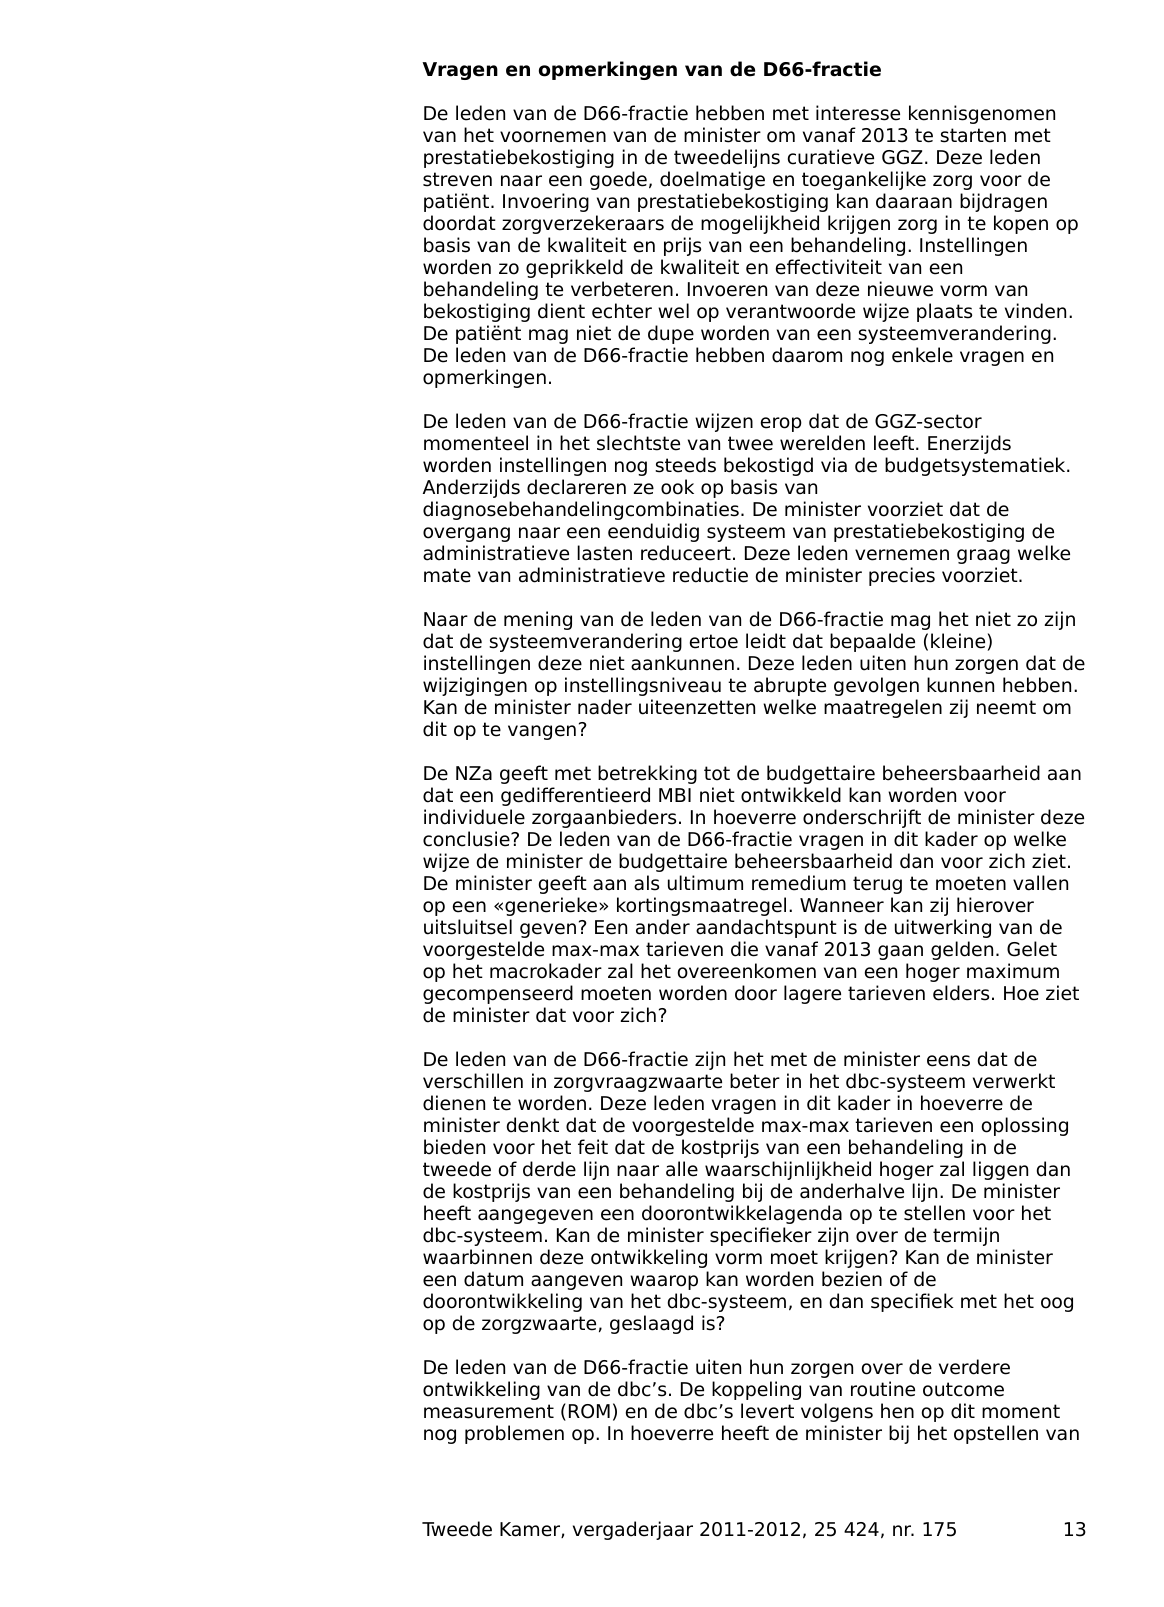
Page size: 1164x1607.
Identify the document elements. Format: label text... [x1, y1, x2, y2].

text De leden van de D66-fractie uiten hun zorgen over de verdere ontwikkeling van de dbc’s. De koppeling van routine outcome measurement (ROM) en de dbc’s levert volgens hen op dit moment nog problemen op. In hoeverre heeft de minister bij het opstellen van [422, 1357, 1087, 1445]
text De leden van de D66-fractie zijn het met de minister eens dat de verschillen in zorgvraagzwaarte beter in het dbc-systeem verwerkt dienen te worden. Deze leden vragen in dit kader in hoeverre de minister denkt dat de voorgestelde max-max tarieven een oplossing bieden voor het feit dat de kostprijs van een behandeling in de tweede of derde lijn naar alle waarschijnlijkheid hoger zal liggen dan de kostprijs van een behandeling bij de anderhalve lijn. De minister heeft aangegeven een doorontwikkelagenda op te stellen voor het dbc-systeem. Kan de minister specifieker zijn over de termijn waarbinnen deze ontwikkeling vorm moet krijgen? Kan de minister een datum aangeven waarop kan worden bezien of de doorontwikkeling van het dbc-systeem, en dan specifiek met het oog op de zorgzwaarte, geslaagd is? [422, 1049, 1087, 1335]
text Naar de mening van de leden van de D66-fractie mag het niet zo zijn dat de systeemverandering ertoe leidt dat bepaalde (kleine) instellingen deze niet aankunnen. Deze leden uiten hun zorgen dat de wijzigingen op instellingsniveau te abrupte gevolgen kunnen hebben. Kan de minister nader uiteenzetten welke maatregelen zij neemt om dit op te vangen? [422, 609, 1087, 741]
text De NZa geeft met betrekking tot de budgettaire beheersbaarheid aan dat een gedifferentieerd MBI niet ontwikkeld kan worden voor individuele zorgaanbieders. In hoeverre onderschrijft de minister deze conclusie? De leden van de D66-fractie vragen in dit kader op welke wijze de minister de budgettaire beheersbaarheid dan voor zich ziet. De minister geeft aan als ultimum remedium terug te moeten vallen op een «generieke» kortingsmaatregel. Wanneer kan zij hierover uitsluitsel geven? Een ander aandachtspunt is de uitwerking van de voorgestelde max-max tarieven die vanaf 2013 gaan gelden. Gelet op het macrokader zal het overeenkomen van een hoger maximum gecompenseerd moeten worden door lagere tarieven elders. Hoe ziet de minister dat voor zich? [422, 763, 1087, 1027]
subtitle Vragen en opmerkingen van de D66-fractie [422, 59, 1087, 81]
text De leden van de D66-fractie hebben met interesse kennisgenomen van het voornemen van de minister om vanaf 2013 te starten met prestatiebekostiging in de tweedelijns curatieve GGZ. Deze leden streven naar een goede, doelmatige en toegankelijke zorg voor de patiënt. Invoering van prestatiebekostiging kan daaraan bijdragen doordat zorgverzekeraars de mogelijkheid krijgen zorg in te kopen op basis van de kwaliteit en prijs van een behandeling. Instellingen worden zo geprikkeld de kwaliteit en effectiviteit van een behandeling te verbeteren. Invoeren van deze nieuwe vorm van bekostiging dient echter wel op verantwoorde wijze plaats te vinden. De patiënt mag niet de dupe worden van een systeemverandering. De leden van de D66-fractie hebben daarom nog enkele vragen en opmerkingen. [422, 103, 1087, 389]
text De leden van de D66-fractie wijzen erop dat de GGZ-sector momenteel in het slechtste van twee werelden leeft. Enerzijds worden instellingen nog steeds bekostigd via de budgetsystematiek. Anderzijds declareren ze ook op basis van diagnosebehandelingcombinaties. De minister voorziet dat de overgang naar een eenduidig systeem van prestatiebekostiging de administratieve lasten reduceert. Deze leden vernemen graag welke mate van administratieve reductie de minister precies voorziet. [422, 411, 1087, 587]
